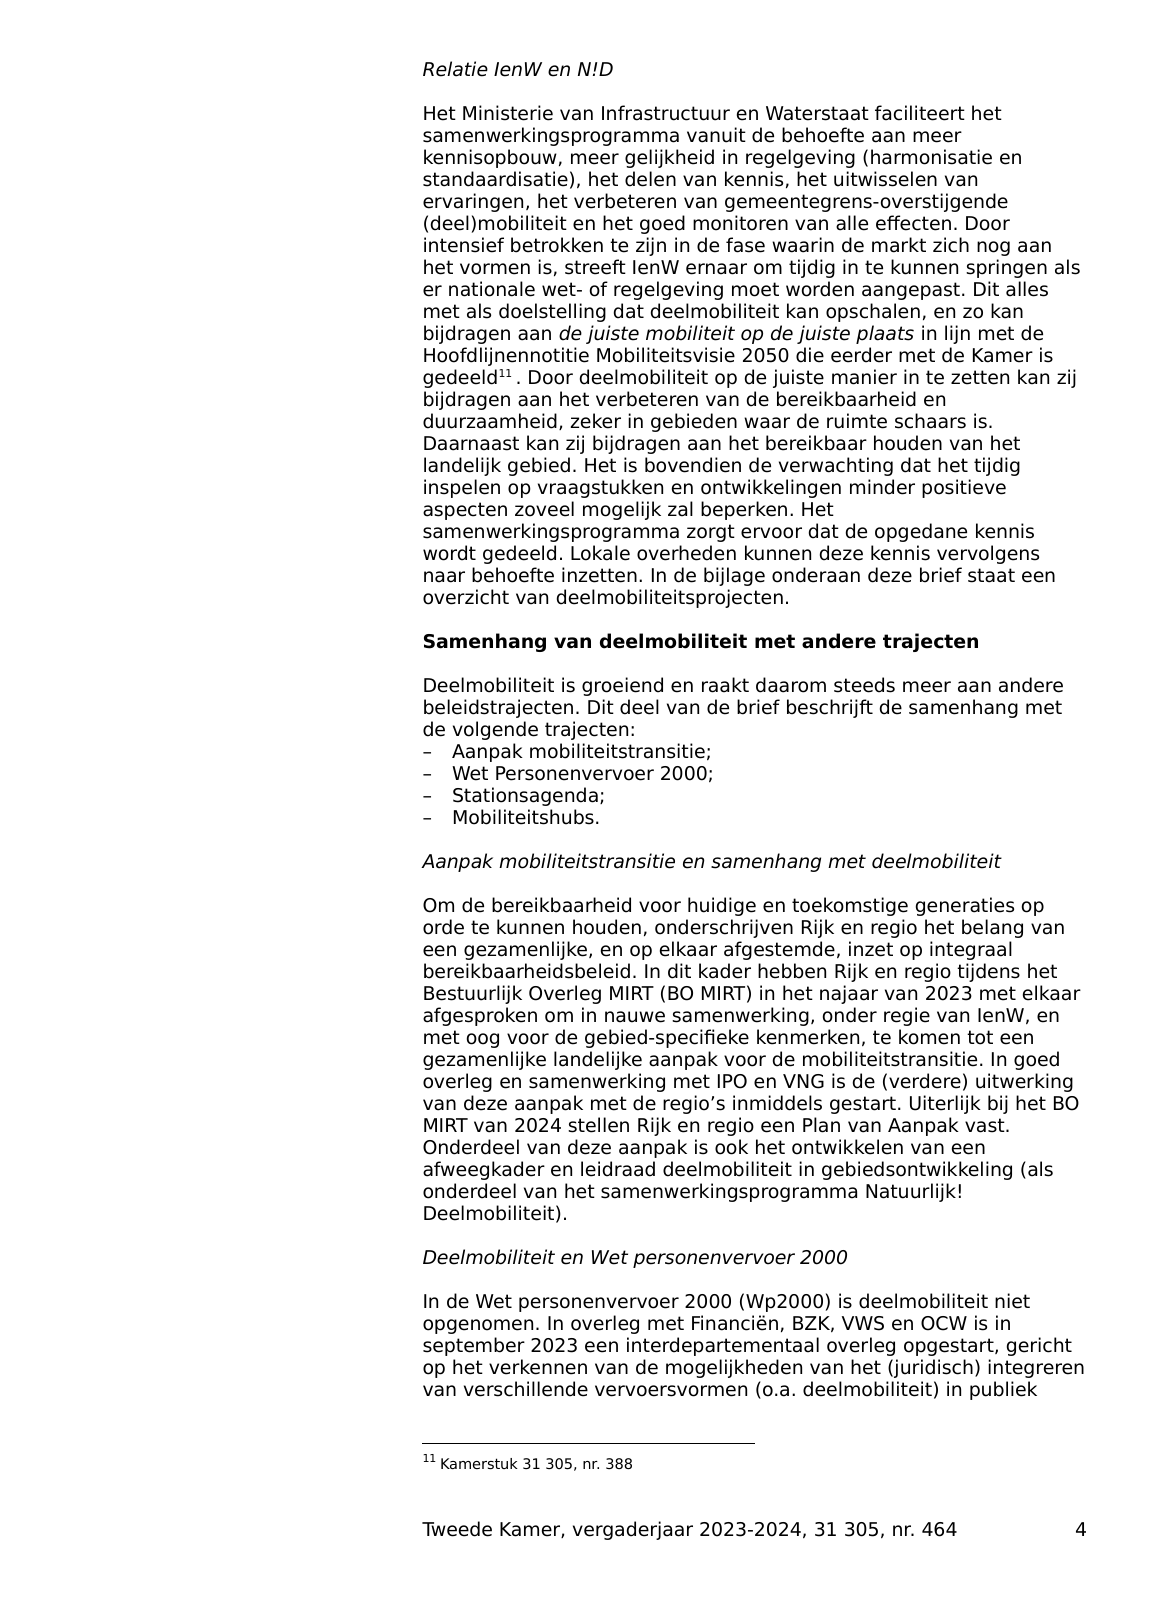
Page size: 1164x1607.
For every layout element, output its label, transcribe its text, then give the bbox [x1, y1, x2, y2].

text – Aanpak mobiliteitstransitie; [422, 741, 1087, 763]
text Om de bereikbaarheid voor huidige en toekomstige generaties op orde te kunnen houden, onderschrijven Rijk en regio het belang van een gezamenlijke, en op elkaar afgestemde, inzet op integraal bereikbaarheidsbeleid. In dit kader hebben Rijk en regio tijdens het Bestuurlijk Overleg MIRT (BO MIRT) in het najaar van 2023 met elkaar afgesproken om in nauwe samenwerking, onder regie van IenW, en met oog voor de gebied-specifieke kenmerken, te komen tot een gezamenlijke landelijke aanpak voor de mobiliteitstransitie. In goed overleg en samenwerking met IPO en VNG is de (verdere) uitwerking van deze aanpak met de regio’s inmiddels gestart. Uiterlijk bij het BO MIRT van 2024 stellen Rijk en regio een Plan van Aanpak vast. Onderdeel van deze aanpak is ook het ontwikkelen van een afweegkader en leidraad deelmobiliteit in gebiedsontwikkeling (als onderdeel van het samenwerkingsprogramma Natuurlijk!Deelmobiliteit). [422, 895, 1087, 1225]
text In de Wet personenvervoer 2000 (Wp2000) is deelmobiliteit niet opgenomen. In overleg met Financiën, BZK, VWS en OCW is in september 2023 een interdepartementaal overleg opgestart, gericht op het verkennen van de mogelijkheden van het (juridisch) integreren van verschillende vervoersvormen (o.a. deelmobiliteit) in publiek [422, 1291, 1087, 1401]
subtitle Samenhang van deelmobiliteit met andere trajecten [422, 631, 1087, 653]
subtitle Aanpak mobiliteitstransitie en samenhang met deelmobiliteit [422, 851, 1087, 873]
text – Wet Personenvervoer 2000; [422, 763, 1087, 785]
text – Stationsagenda; [422, 785, 1087, 807]
text Het Ministerie van Infrastructuur en Waterstaat faciliteert het samenwerkingsprogramma vanuit de behoefte aan meer kennisopbouw, meer gelijkheid in regelgeving (harmonisatie en standaardisatie), het delen van kennis, het uitwisselen van ervaringen, het verbeteren van gemeentegrens-overstijgende (deel)mobiliteit en het goed monitoren van alle effecten. Door intensief betrokken te zijn in de fase waarin de markt zich nog aan het vormen is, streeft IenW ernaar om tijdig in te kunnen springen als er nationale wet- of regelgeving moet worden aangepast. Dit alles met als doelstelling dat deelmobiliteit kan opschalen, en zo kan bijdragen aan de juiste mobiliteit op de juiste plaats in lijn met de Hoofdlijnennotitie Mobiliteitsvisie 2050 die eerder met de Kamer is gedeeld. Door deelmobiliteit op de juiste manier in te zetten kan zij bijdragen aan het verbeteren van de bereikbaarheid en duurzaamheid, zeker in gebieden waar de ruimte schaars is. Daarnaast kan zij bijdragen aan het bereikbaar houden van het landelijk gebied. Het is bovendien de verwachting dat het tijdig inspelen op vraagstukken en ontwikkelingen minder positieve aspecten zoveel mogelijk zal beperken. Het samenwerkingsprogramma zorgt ervoor dat de opgedane kennis wordt gedeeld. Lokale overheden kunnen deze kennis vervolgens naar behoefte inzetten. In de bijlage onderaan deze brief staat een overzicht van deelmobiliteitsprojecten. [422, 103, 1087, 609]
text Kamerstuk 31 305, nr. 388 [422, 1452, 1087, 1474]
text Deelmobiliteit is groeiend en raakt daarom steeds meer aan andere beleidstrajecten. Dit deel van de brief beschrijft de samenhang met de volgende trajecten: [422, 675, 1087, 741]
text – Mobiliteitshubs. [422, 807, 1087, 829]
subtitle Deelmobiliteit en Wet personenvervoer 2000 [422, 1247, 1087, 1269]
subtitle Relatie IenW en N!D [422, 59, 1087, 81]
